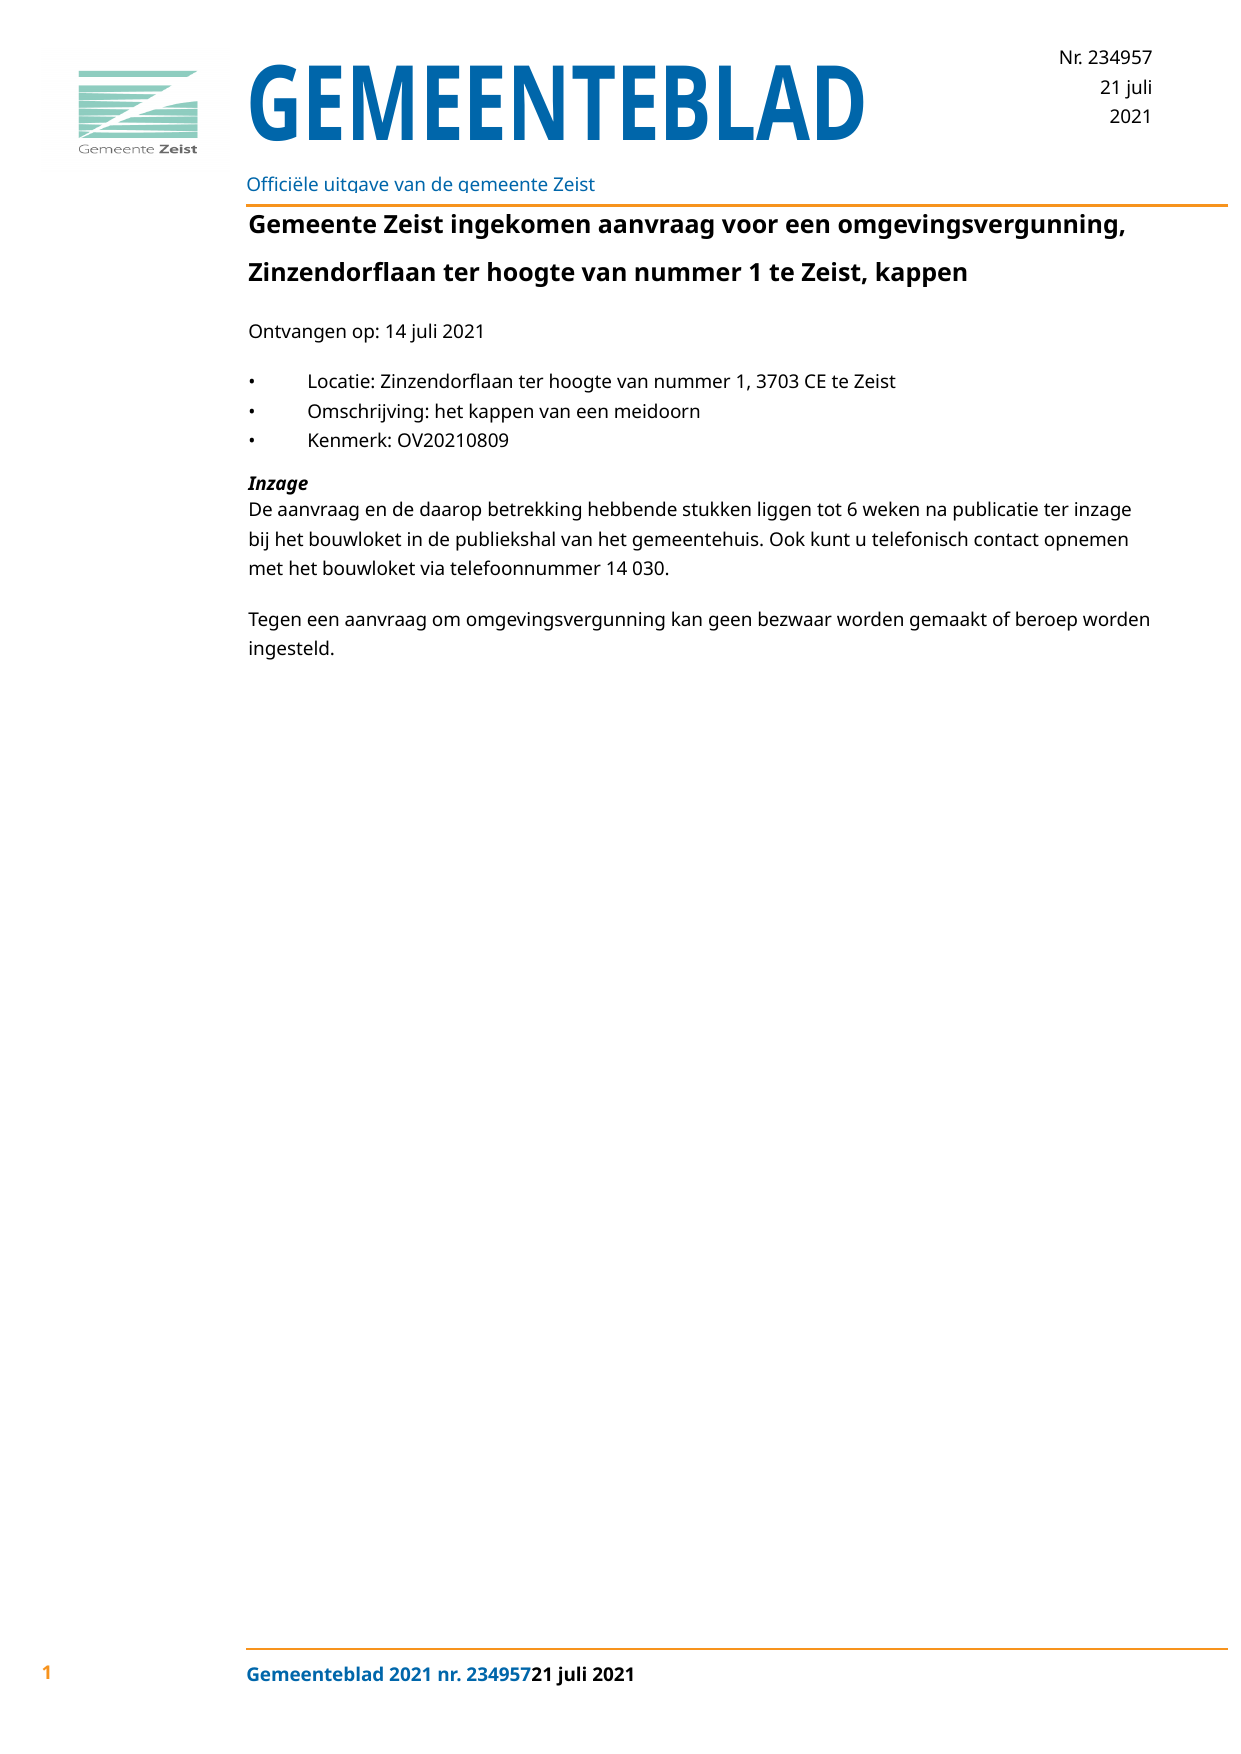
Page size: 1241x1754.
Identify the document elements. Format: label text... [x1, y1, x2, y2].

text Inzage [248, 471, 1152, 496]
text Tegen een aanvraag om omgevingsvergunning kan geen bezwaar worden gemaakt of beroep worden ingesteld. [248, 606, 1152, 661]
list Locatie: Zinzendorflaan ter hoogte van nummer 1, 3703 CE te Zeist [248, 368, 1152, 394]
list Kenmerk: OV20210809 [248, 427, 1152, 453]
text Gemeente Zeist ingekomen aanvraag voor een omgevingsvergunning, Zinzendorflaan ter hoogte van nummer 1 te Zeist, kappen [248, 207, 1152, 288]
picture [41, 47, 231, 172]
text Ontvangen op: 14 juli 2021 [248, 318, 1152, 344]
text De aanvraag en de daarop betrekking hebbende stukken liggen tot 6 weken na publicatie ter inzage bij het bouwloket in de publiekshal van het gemeentehuis. Ook kunt u telefonisch contact opnemen met het bouwloket via telefoonnummer 14 030. [248, 496, 1152, 581]
list Omschrijving: het kappen van een meidoorn [248, 398, 1152, 424]
